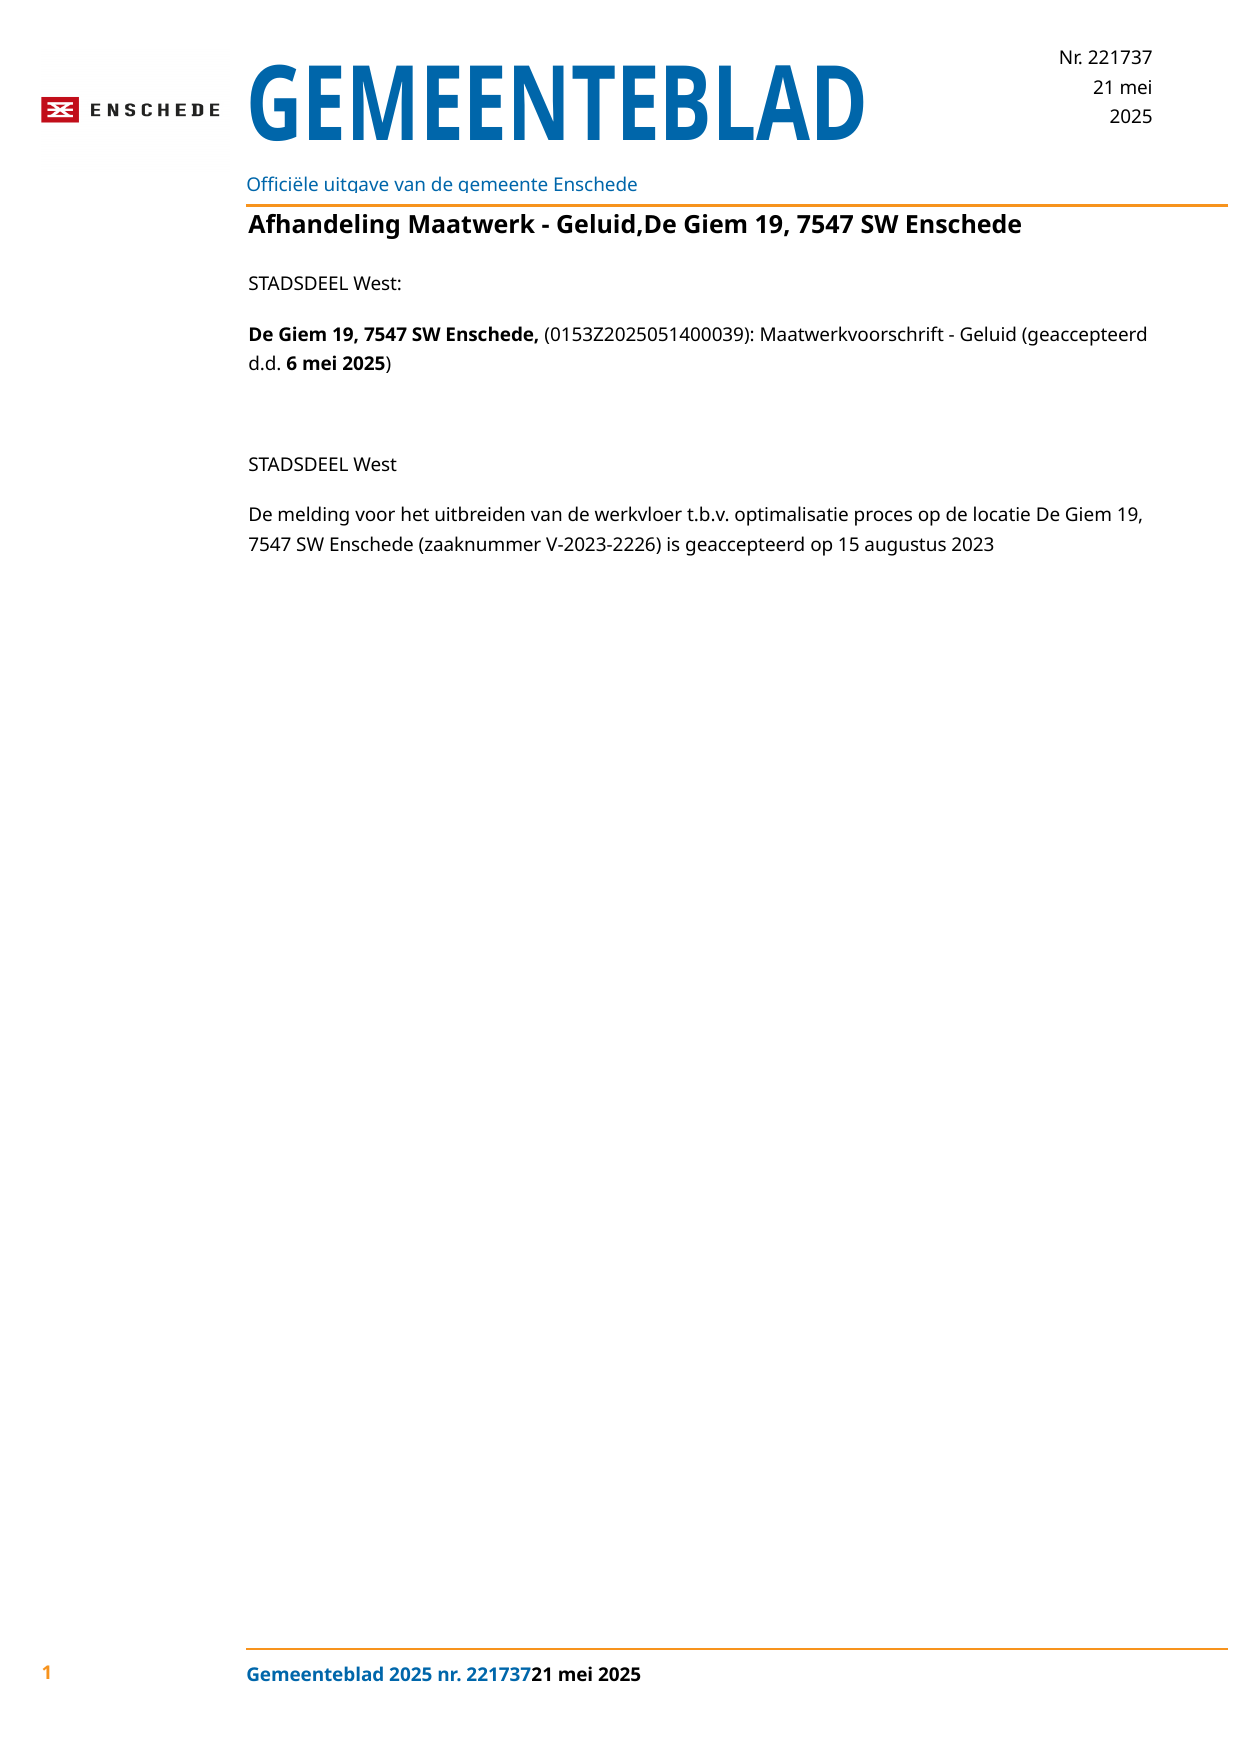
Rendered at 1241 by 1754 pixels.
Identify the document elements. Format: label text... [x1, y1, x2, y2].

picture [41, 47, 231, 172]
text Afhandeling Maatwerk - Geluid,De Giem 19, 7547 SW Enschede [248, 207, 1152, 241]
text STADSDEEL West: [248, 270, 1152, 296]
text De Giem 19, 7547 SW Enschede, (0153Z2025051400039): Maatwerkvoorschrift - Geluid (geaccepteerd d.d. 6 mei 2025) [248, 321, 1152, 376]
text De melding voor het uitbreiden van de werkvloer t.b.v. optimalisatie proces op de locatie De Giem 19, 7547 SW Enschede (zaaknummer V-2023-2226) is geaccepteerd op 15 augustus 2023 [248, 502, 1152, 557]
text STADSDEEL West [248, 451, 1152, 477]
